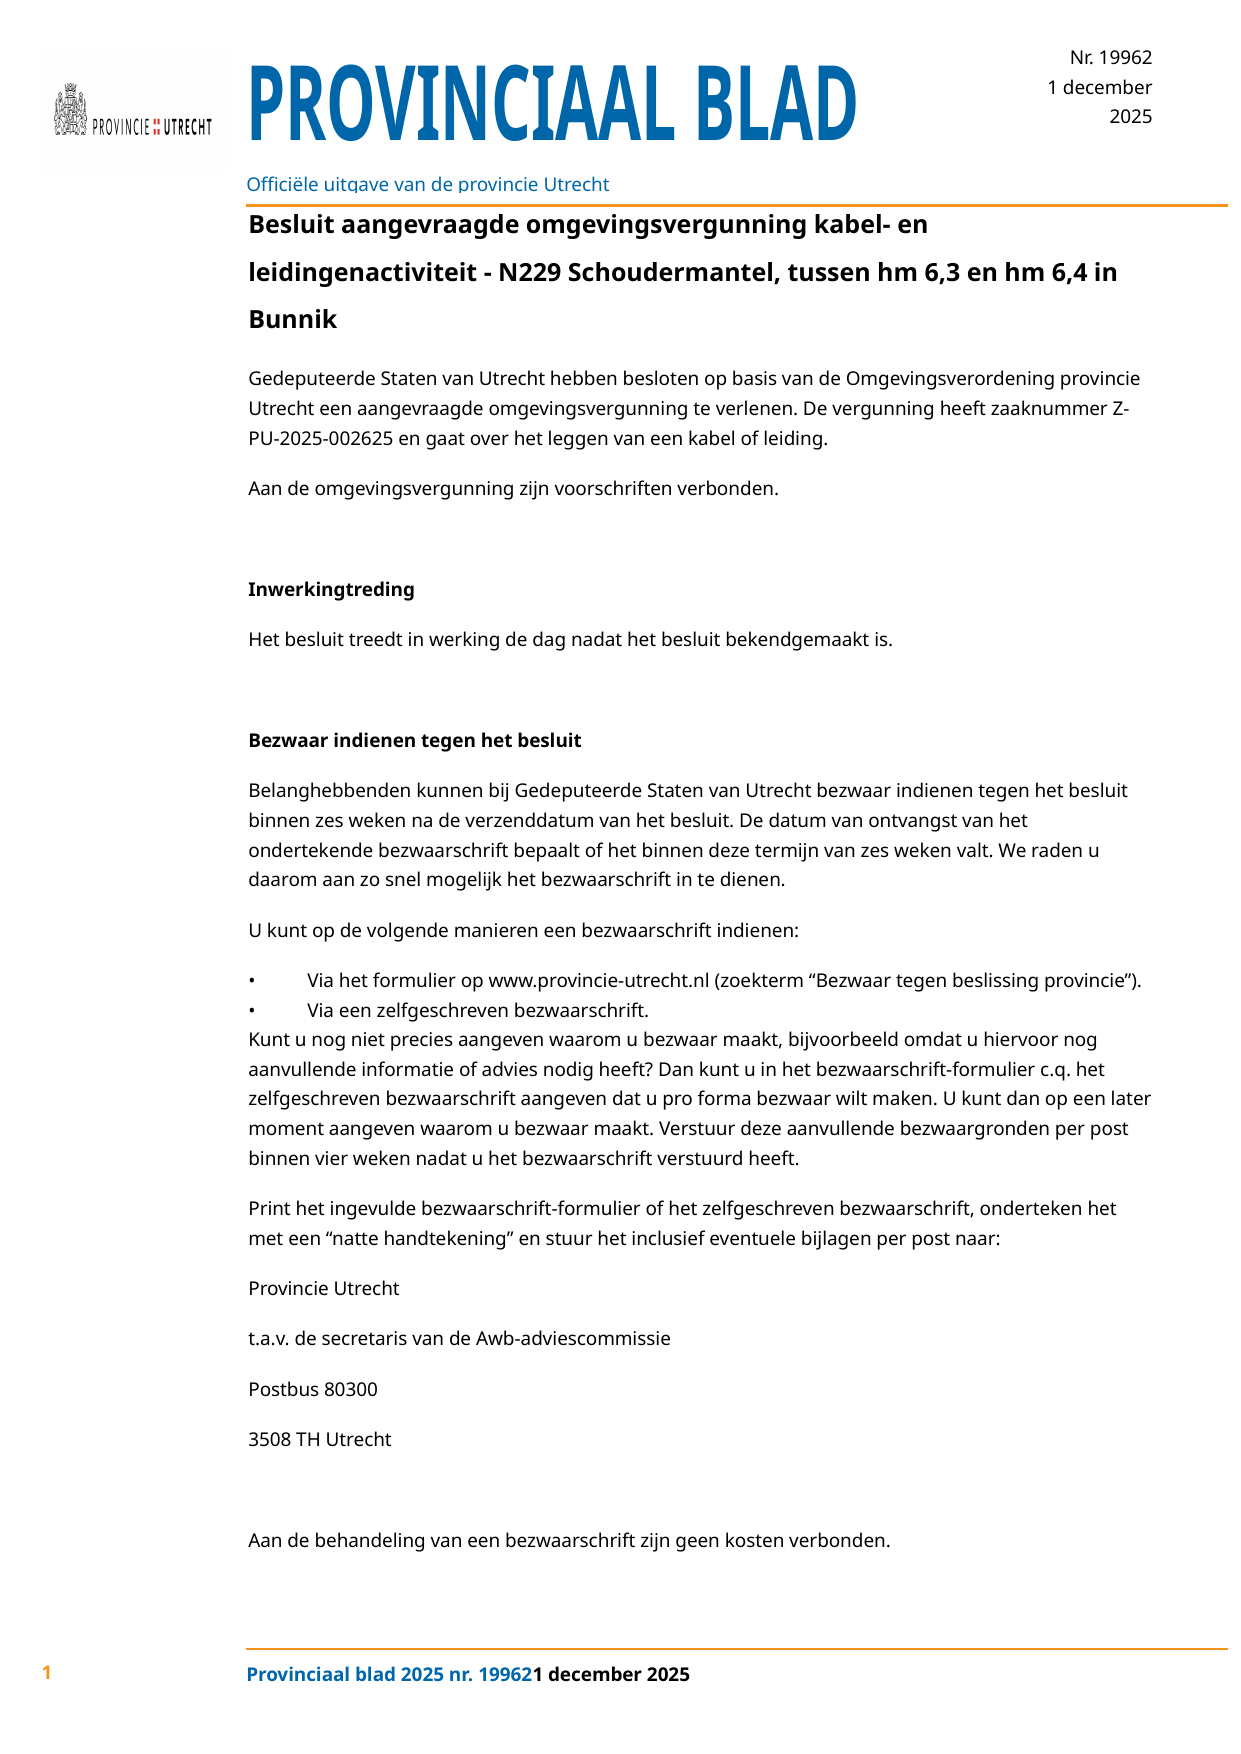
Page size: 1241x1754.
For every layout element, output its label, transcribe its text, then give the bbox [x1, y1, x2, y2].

text Print het ingevulde bezwaarschrift-formulier of het zelfgeschreven bezwaarschrift, onderteken het met een “natte handtekening” en stuur het inclusief eventuele bijlagen per post naar: [248, 1195, 1152, 1250]
text Postbus 80300 [248, 1376, 1152, 1402]
text t.a.v. de secretaris van de Awb-adviescommissie [248, 1326, 1152, 1351]
text Kunt u nog niet precies aangeven waarom u bezwaar maakt, bijvoorbeeld omdat u hiervoor nog aanvullende informatie of advies nodig heeft? Dan kunt u in het bezwaarschrift-formulier c.q. het zelfgeschreven bezwaarschrift aangeven dat u pro forma bezwaar wilt maken. U kunt dan op een later moment aangeven waarom u bezwaar maakt. Verstuur deze aanvullende bezwaargronden per post binnen vier weken nadat u het bezwaarschrift verstuurd heeft. [248, 1026, 1152, 1170]
text Inwerkingtreding [248, 576, 1152, 602]
text Aan de omgevingsvergunning zijn voorschriften verbonden. [248, 475, 1152, 501]
text U kunt op de volgende manieren een bezwaarschrift indienen: [248, 917, 1152, 942]
list Via een zelfgeschreven bezwaarschrift. [248, 997, 1152, 1022]
text Provincie Utrecht [248, 1275, 1152, 1301]
text Gedeputeerde Staten van Utrecht hebben besloten op basis van de Omgevingsverordening provincie Utrecht een aangevraagde omgevingsvergunning te verlenen. De vergunning heeft zaaknummer Z-PU-2025-002625 en gaat over het leggen van een kabel of leiding. [248, 366, 1152, 450]
text Het besluit treedt in werking de dag nadat het besluit bekendgemaakt is. [248, 626, 1152, 652]
text 3508 TH Utrecht [248, 1426, 1152, 1452]
picture [41, 47, 231, 172]
text Besluit aangevraagde omgevingsvergunning kabel- en leidingenactiviteit - N229 Schoudermantel, tussen hm 6,3 en hm 6,4 in Bunnik [248, 207, 1152, 336]
list Via het formulier op www.provincie-utrecht.nl (zoekterm “Bezwaar tegen beslissing provincie”). [248, 967, 1152, 993]
text Aan de behandeling van een bezwaarschrift zijn geen kosten verbonden. [248, 1527, 1152, 1553]
text Bezwaar indienen tegen het besluit [248, 727, 1152, 753]
text Belanghebbenden kunnen bij Gedeputeerde Staten van Utrecht bezwaar indienen tegen het besluit binnen zes weken na de verzenddatum van het besluit. De datum van ontvangst van het ondertekende bezwaarschrift bepaalt of het binnen deze termijn van zes weken valt. We raden u daarom aan zo snel mogelijk het bezwaarschrift in te dienen. [248, 778, 1152, 892]
